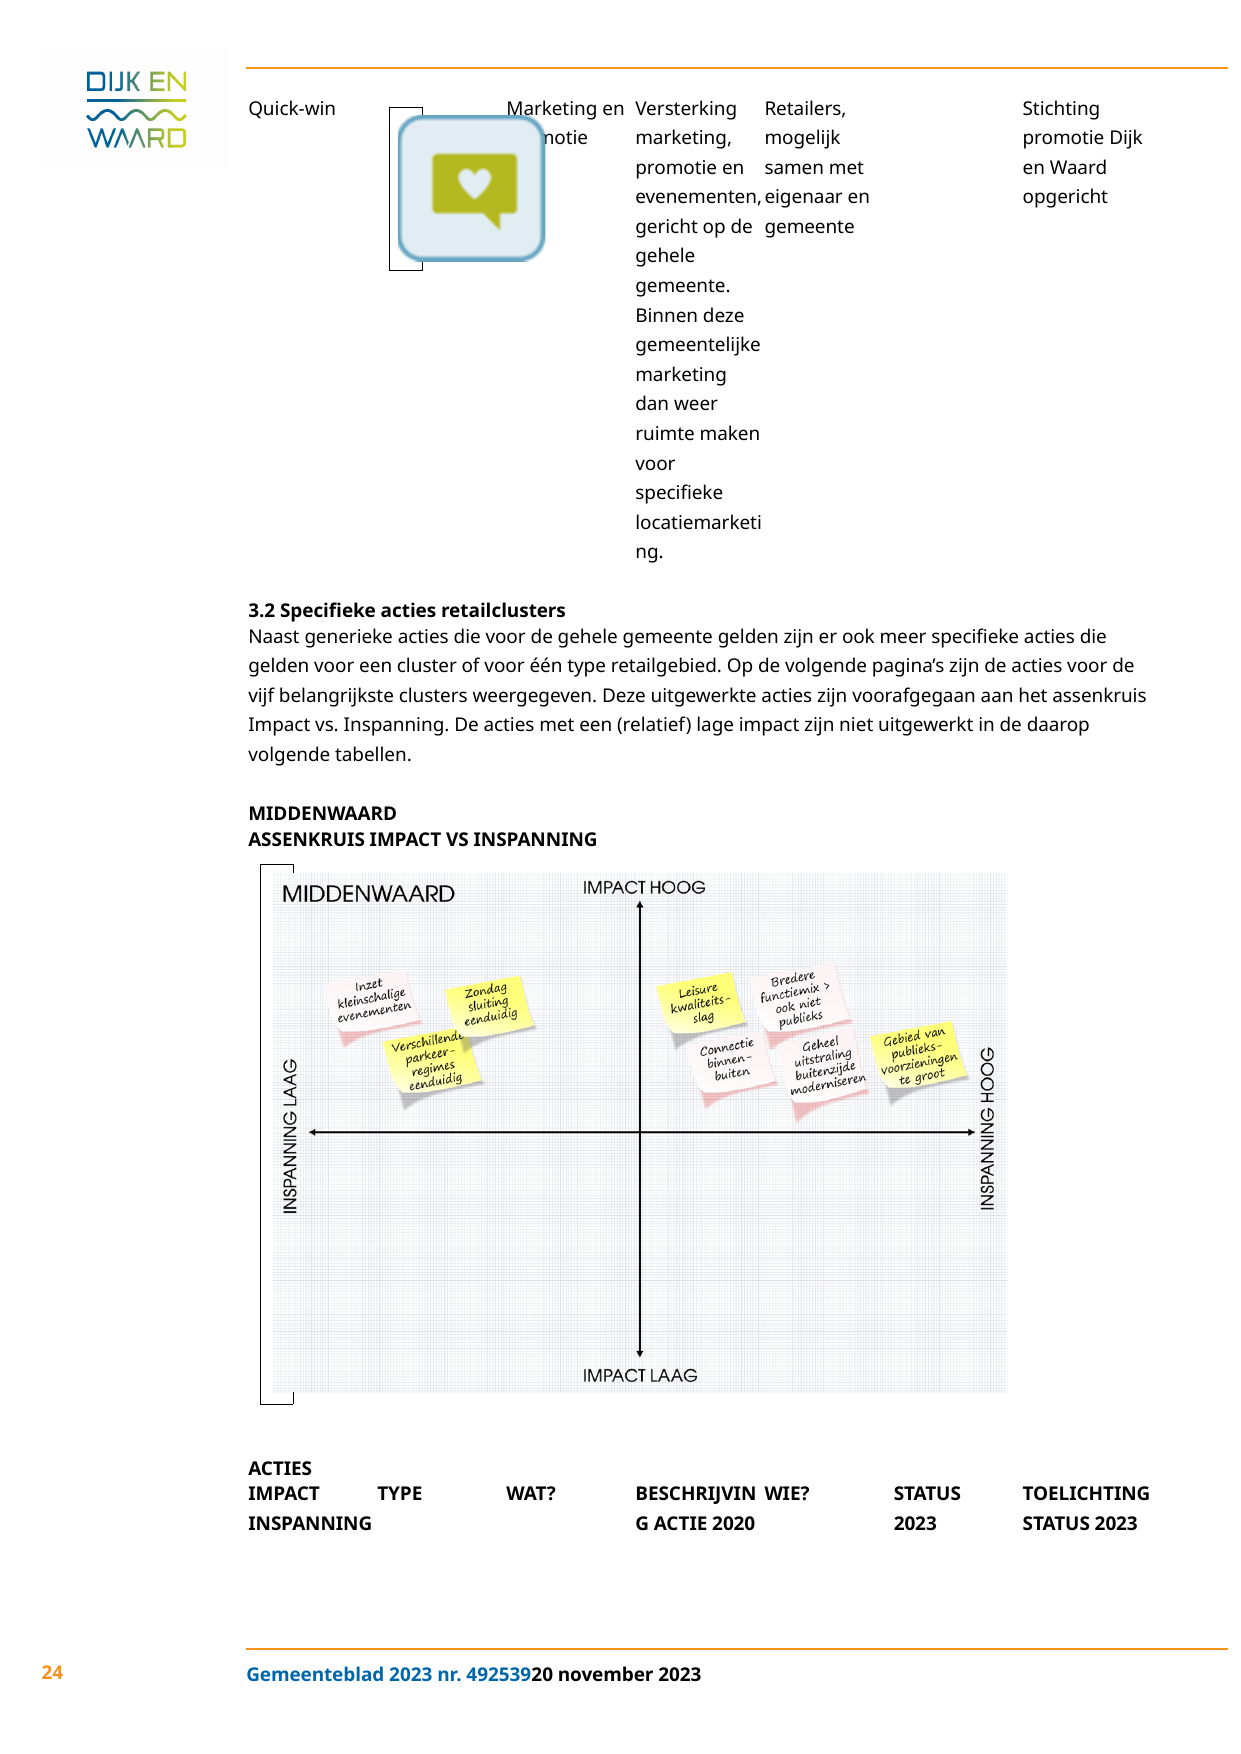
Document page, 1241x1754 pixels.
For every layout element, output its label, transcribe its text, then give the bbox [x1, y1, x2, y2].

text 3.2 Specifieke acties retailclusters [248, 597, 1152, 623]
table_cell ASSENKRUIS IMPACT VS INSPANNING [248, 826, 1152, 852]
text Naast generieke acties die voor de gehele gemeente gelden zijn er ook meer specifieke acties die gelden voor een cluster of voor één type retailgebied. Op de volgende pagina’s zijn de acties voor de vijf belangrijkste clusters weergegeven. Deze uitgewerkte acties zijn voorafgegaan aan het assenkruis Impact vs. Inspanning. De acties met een (relatief) lage impact zijn niet uitgewerkt in de daarop volgende tabellen. [248, 623, 1152, 767]
table_cell Quick-win [248, 95, 377, 564]
picture [41, 47, 231, 172]
table_cell [377, 95, 506, 564]
table_header MIDDENWAARD [248, 800, 1152, 826]
table_cell WIE? [764, 1480, 893, 1536]
table_cell STATUS 2023 [894, 1480, 1022, 1536]
table_header ACTIES [248, 1455, 1152, 1480]
table_cell [894, 95, 1022, 564]
table_cell TYPE [377, 1480, 506, 1536]
table_cell WAT? [506, 1480, 635, 1536]
picture [268, 872, 1008, 1396]
table_cell TOELICHTING STATUS 2023 [1023, 1480, 1152, 1536]
table_cell Versterking marketing, promotie en evenementen, gericht op de gehele gemeente. Binnen deze gemeentelijke marketing dan weer ruimte maken voor specifieke locatiemarketing. [635, 95, 764, 564]
table_cell IMPACT INSPANNING [248, 1480, 377, 1536]
table_cell [390, 108, 422, 270]
table_cell Marketing en promotie [506, 95, 635, 564]
table_cell Retailers, mogelijk samen met eigenaar en gemeente [764, 95, 893, 564]
table_cell BESCHRIJVING ACTIE 2020 [635, 1480, 764, 1536]
picture [397, 115, 546, 262]
table_cell [248, 852, 1152, 1422]
table_cell Stichting promotie Dijk en Waard opgericht [1023, 95, 1152, 564]
